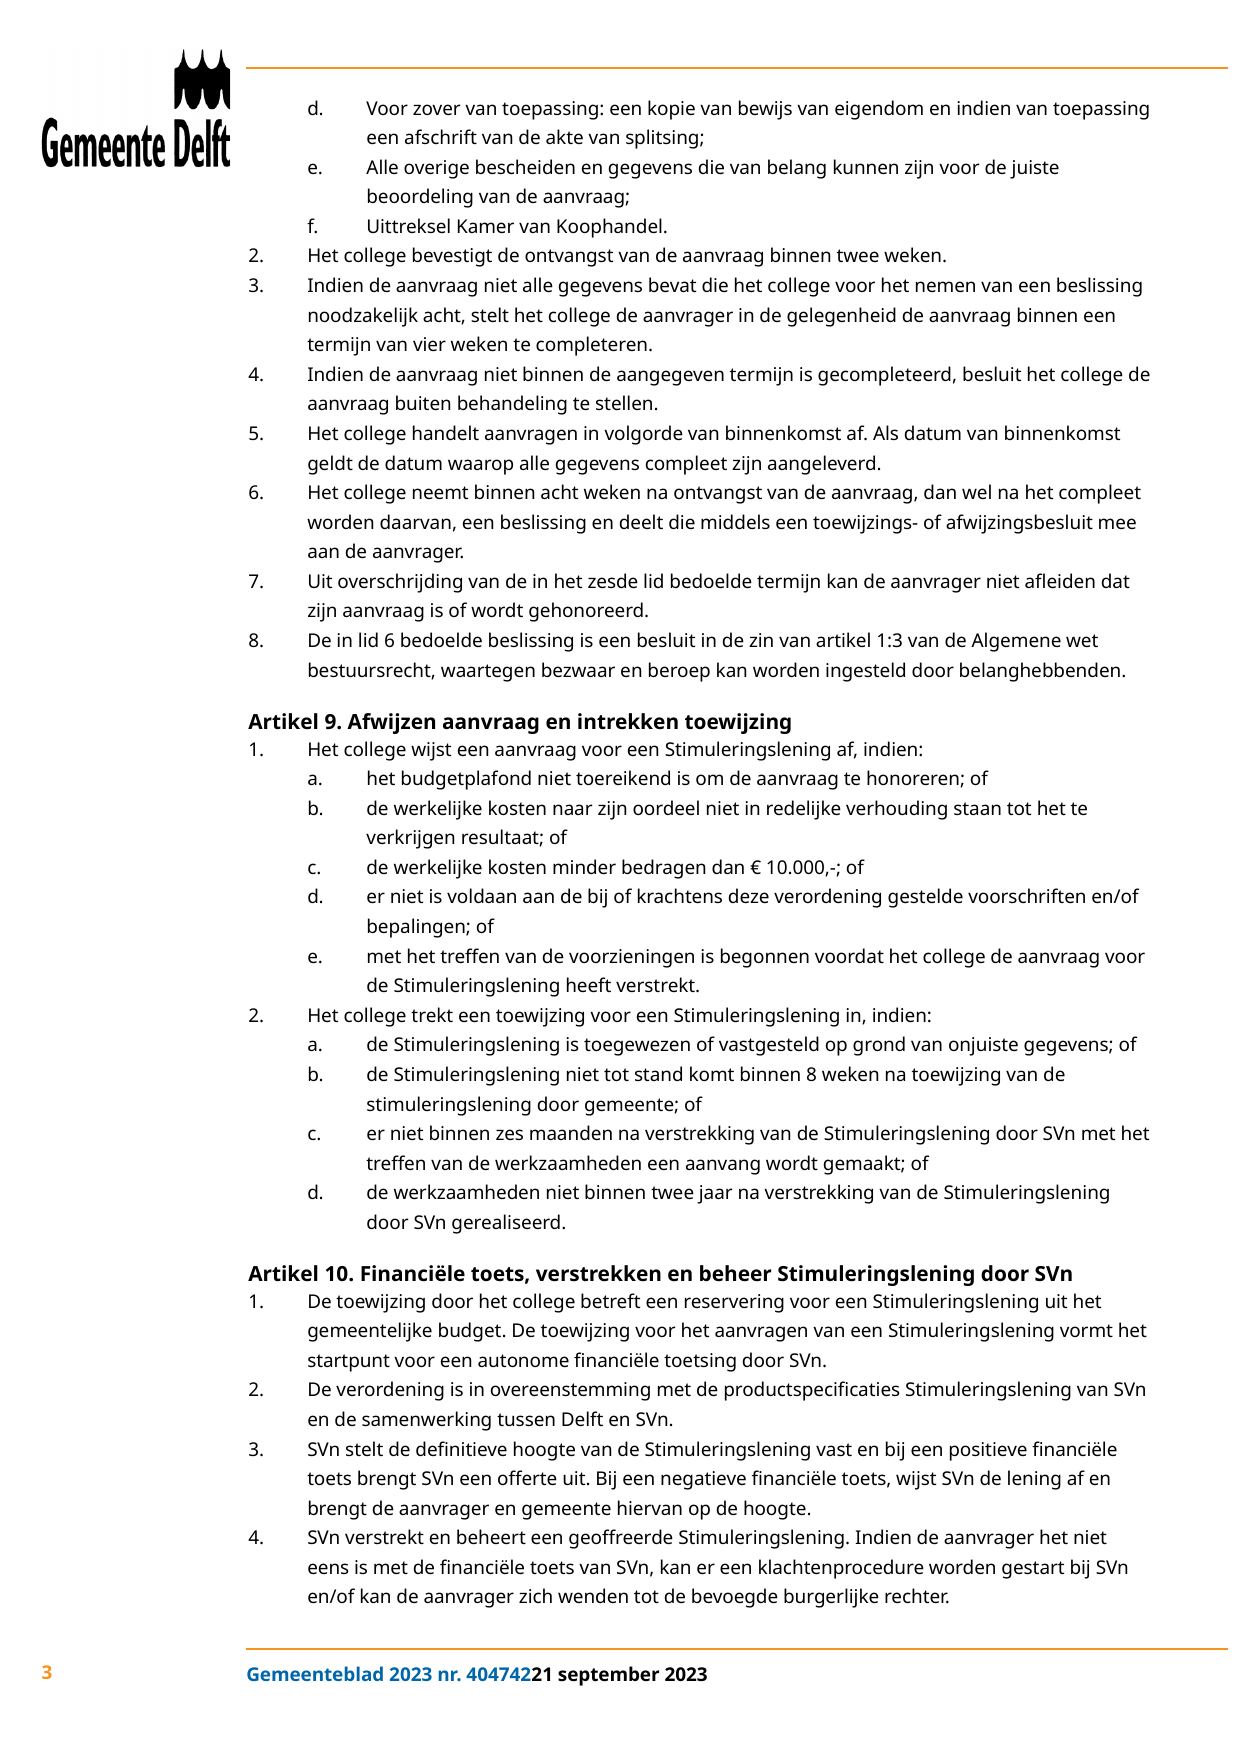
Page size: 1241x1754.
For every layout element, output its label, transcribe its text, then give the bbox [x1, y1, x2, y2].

list Het college wijst een aanvraag voor een Stimuleringslening af, indien: [248, 736, 1152, 761]
list er niet is voldaan aan de bij of krachtens deze verordening gestelde voorschriften en/of bepalingen; of [307, 884, 1152, 939]
list Alle overige bescheiden en gegevens die van belang kunnen zijn voor de juiste beoordeling van de aanvraag; [307, 154, 1152, 209]
list Indien de aanvraag niet binnen de aangegeven termijn is gecompleteerd, besluit het college de aanvraag buiten behandeling te stellen. [248, 361, 1152, 416]
list Het college neemt binnen acht weken na ontvangst van de aanvraag, dan wel na het compleet worden daarvan, een beslissing en deelt die middels een toewijzings- of afwijzingsbesluit mee aan de aanvrager. [248, 479, 1152, 564]
list SVn stelt de definitieve hoogte van de Stimuleringslening vast en bij een positieve financiële toets brengt SVn een offerte uit. Bij een negatieve financiële toets, wijst SVn de lening af en brengt de aanvrager en gemeente hiervan op de hoogte. [248, 1436, 1152, 1521]
list SVn verstrekt en beheert een geoffreerde Stimuleringslening. Indien de aanvrager het niet eens is met de financiële toets van SVn, kan er een klachtenprocedure worden gestart bij SVn en/of kan de aanvrager zich wenden tot de bevoegde burgerlijke rechter. [248, 1524, 1152, 1609]
list De toewijzing door het college betreft een reservering voor een Stimuleringslening uit het gemeentelijke budget. De toewijzing voor het aanvragen van een Stimuleringslening vormt het startpunt voor een autonome financiële toetsing door SVn. [248, 1288, 1152, 1373]
list Voor zover van toepassing: een kopie van bewijs van eigendom en indien van toepassing een afschrift van de akte van splitsing; [307, 95, 1152, 150]
list de Stimuleringslening is toegewezen of vastgesteld op grond van onjuiste gegevens; of [307, 1032, 1152, 1057]
list Het college handelt aanvragen in volgorde van binnenkomst af. Als datum van binnenkomst geldt de datum waarop alle gegevens compleet zijn aangeleverd. [248, 420, 1152, 476]
list de werkelijke kosten naar zijn oordeel niet in redelijke verhouding staan tot het te verkrijgen resultaat; of [307, 795, 1152, 850]
list met het treffen van de voorzieningen is begonnen voordat het college de aanvraag voor de Stimuleringslening heeft verstrekt. [307, 943, 1152, 998]
picture [41, 47, 231, 172]
list Het college bevestigt de ontvangst van de aanvraag binnen twee weken. [248, 243, 1152, 268]
list Uittreksel Kamer van Koophandel. [307, 213, 1152, 239]
list de werkzaamheden niet binnen twee jaar na verstrekking van de Stimuleringslening door SVn gerealiseerd. [307, 1179, 1152, 1235]
list Indien de aanvraag niet alle gegevens bevat die het college voor het nemen van een beslissing noodzakelijk acht, stelt het college de aanvrager in de gelegenheid de aanvraag binnen een termijn van vier weken te completeren. [248, 272, 1152, 357]
list Uit overschrijding van de in het zesde lid bedoelde termijn kan de aanvrager niet afleiden dat zijn aanvraag is of wordt gehonoreerd. [248, 568, 1152, 623]
list De verordening is in overeenstemming met de productspecificaties Stimuleringslening van SVn en de samenwerking tussen Delft en SVn. [248, 1377, 1152, 1432]
list er niet binnen zes maanden na verstrekking van de Stimuleringslening door SVn met het treffen van de werkzaamheden een aanvang wordt gemaakt; of [307, 1120, 1152, 1176]
list Het college trekt een toewijzing voor een Stimuleringslening in, indien: [248, 1002, 1152, 1028]
list de Stimuleringslening niet tot stand komt binnen 8 weken na toewijzing van de stimuleringslening door gemeente; of [307, 1061, 1152, 1116]
list het budgetplafond niet toereikend is om de aanvraag te honoreren; of [307, 765, 1152, 791]
text Artikel 9. Afwijzen aanvraag en intrekken toewijzing [248, 707, 1152, 736]
text Artikel 10. Financiële toets, verstrekken en beheer Stimuleringslening door SVn [248, 1259, 1152, 1288]
list De in lid 6 bedoelde beslissing is een besluit in de zin van artikel 1:3 van de Algemene wet bestuursrecht, waartegen bezwaar en beroep kan worden ingesteld door belanghebbenden. [248, 627, 1152, 683]
list de werkelijke kosten minder bedragen dan € 10.000,-; of [307, 854, 1152, 880]
